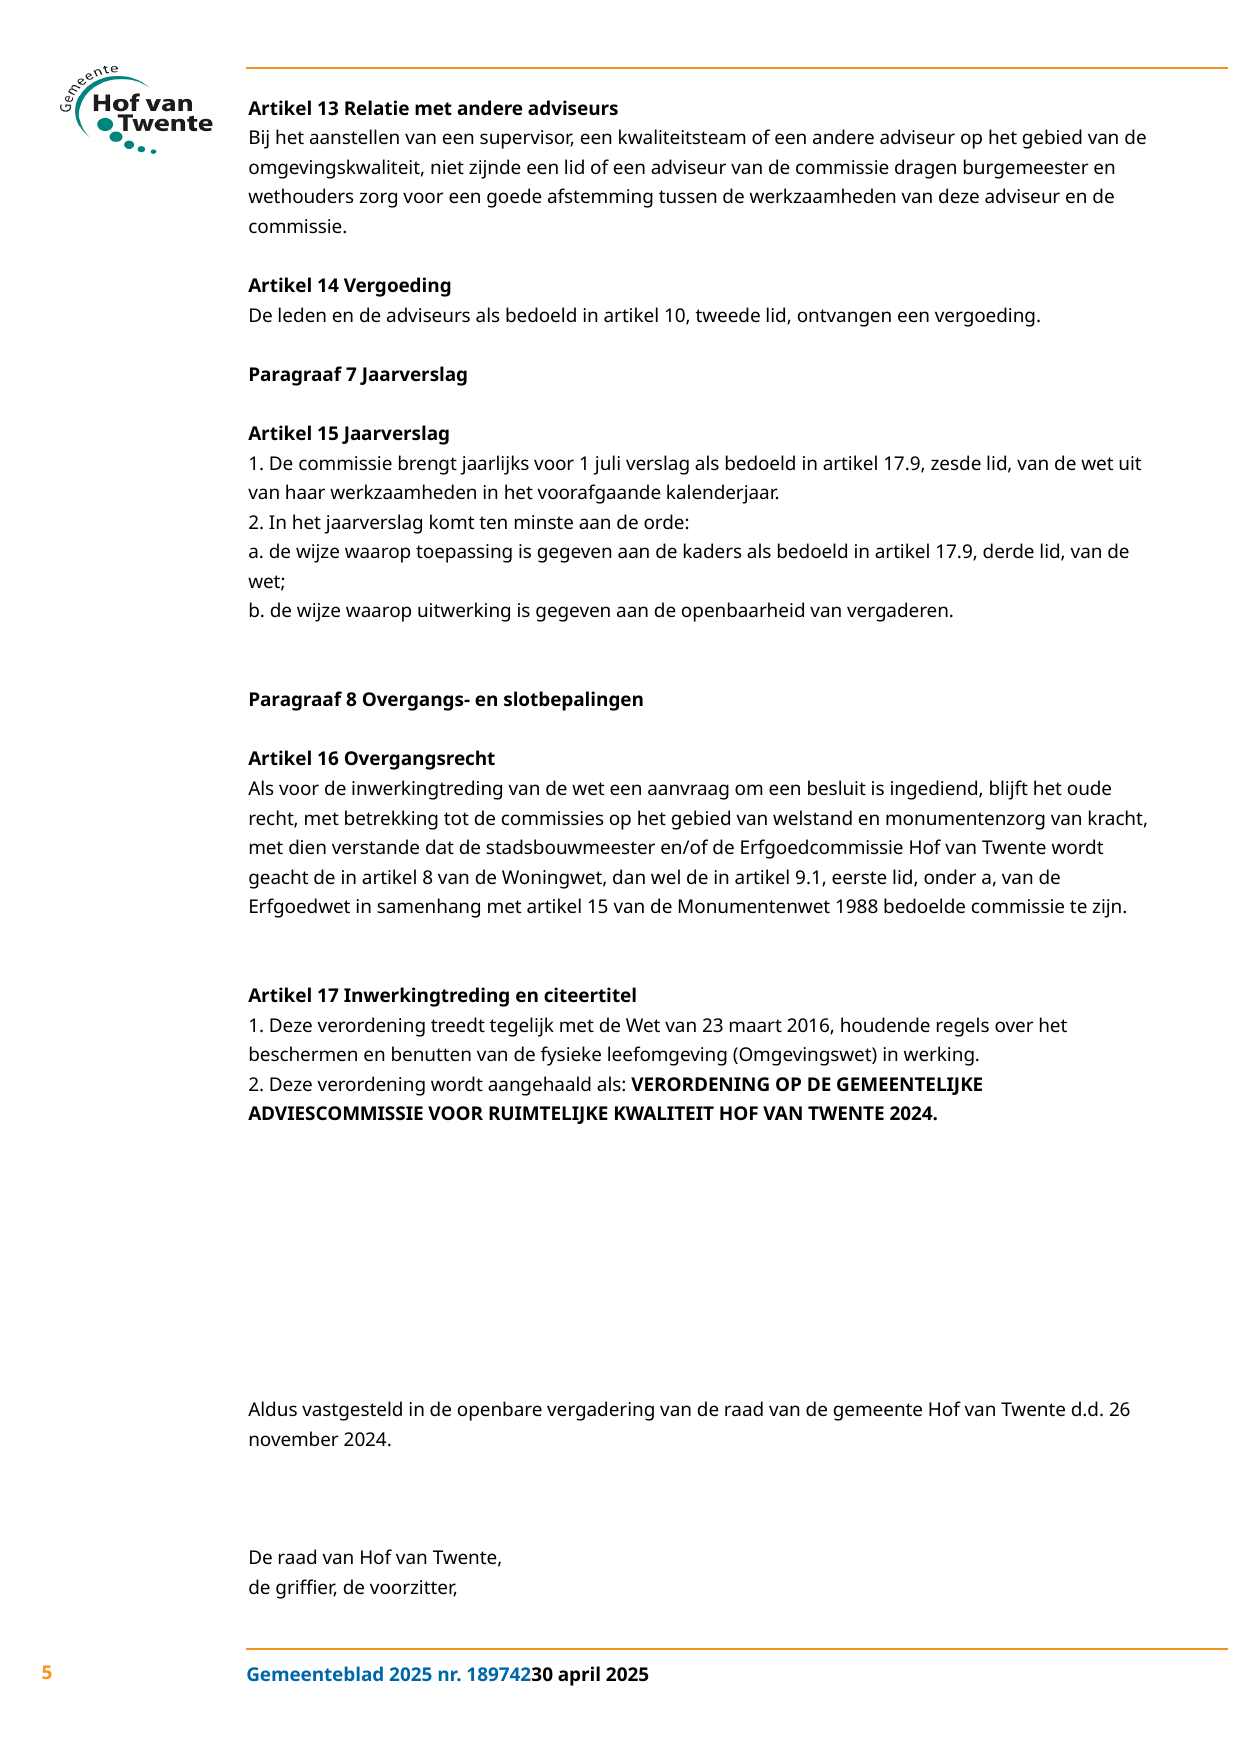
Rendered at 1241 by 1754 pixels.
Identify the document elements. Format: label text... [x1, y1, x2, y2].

text 1. Deze verordening treedt tegelijk met de Wet van 23 maart 2016, houdende regels over het beschermen en benutten van de fysieke leefomgeving (Omgevingswet) in werking. [248, 1012, 1152, 1067]
text Artikel 15 Jaarverslag [248, 420, 1152, 446]
text a. de wijze waarop toepassing is gegeven aan de kaders als bedoeld in artikel 17.9, derde lid, van de wet; [248, 538, 1152, 594]
text Bij het aanstellen van een supervisor, een kwaliteitsteam of een andere adviseur op het gebied van de omgevingskwaliteit, niet zijnde een lid of een adviseur van de commissie dragen burgemeester en wethouders zorg voor een goede afstemming tussen de werkzaamheden van deze adviseur en de commissie. [248, 124, 1152, 239]
text De raad van Hof van Twente, [248, 1544, 1152, 1570]
text de griffier, de voorzitter, [248, 1574, 1152, 1600]
text Artikel 13 Relatie met andere adviseurs [248, 95, 1152, 121]
text Als voor de inwerkingtreding van de wet een aanvraag om een besluit is ingediend, blijft het oude recht, met betrekking tot de commissies op het gebied van welstand en monumentenzorg van kracht, met dien verstande dat de stadsbouwmeester en/of de Erfgoedcommissie Hof van Twente wordt geacht de in artikel 8 van de Woningwet, dan wel de in artikel 9.1, eerste lid, onder a, van de Erfgoedwet in samenhang met artikel 15 van de Monumentenwet 1988 bedoelde commissie te zijn. [248, 775, 1152, 919]
text 2. Deze verordening wordt aangehaald als: VERORDENING OP DE GEMEENTELIJKE ADVIESCOMMISSIE VOOR RUIMTELIJKE KWALITEIT HOF VAN TWENTE 2024. [248, 1071, 1152, 1126]
text De leden en de adviseurs als bedoeld in artikel 10, tweede lid, ontvangen een vergoeding. [248, 302, 1152, 328]
text Aldus vastgesteld in de openbare vergadering van de raad van de gemeente Hof van Twente d.d. 26 november 2024. [248, 1396, 1152, 1452]
text 2. In het jaarverslag komt ten minste aan de orde: [248, 509, 1152, 535]
text Paragraaf 8 Overgangs- en slotbepalingen [248, 686, 1152, 712]
text Artikel 17 Inwerkingtreding en citeertitel [248, 982, 1152, 1008]
text Artikel 16 Overgangsrecht [248, 746, 1152, 771]
text b. de wijze waarop uitwerking is gegeven aan de openbaarheid van vergaderen. [248, 598, 1152, 623]
text Artikel 14 Vergoeding [248, 272, 1152, 298]
text Paragraaf 7 Jaarverslag [248, 361, 1152, 387]
picture [41, 47, 231, 172]
text 1. De commissie brengt jaarlijks voor 1 juli verslag als bedoeld in artikel 17.9, zesde lid, van de wet uit van haar werkzaamheden in het voorafgaande kalenderjaar. [248, 450, 1152, 505]
